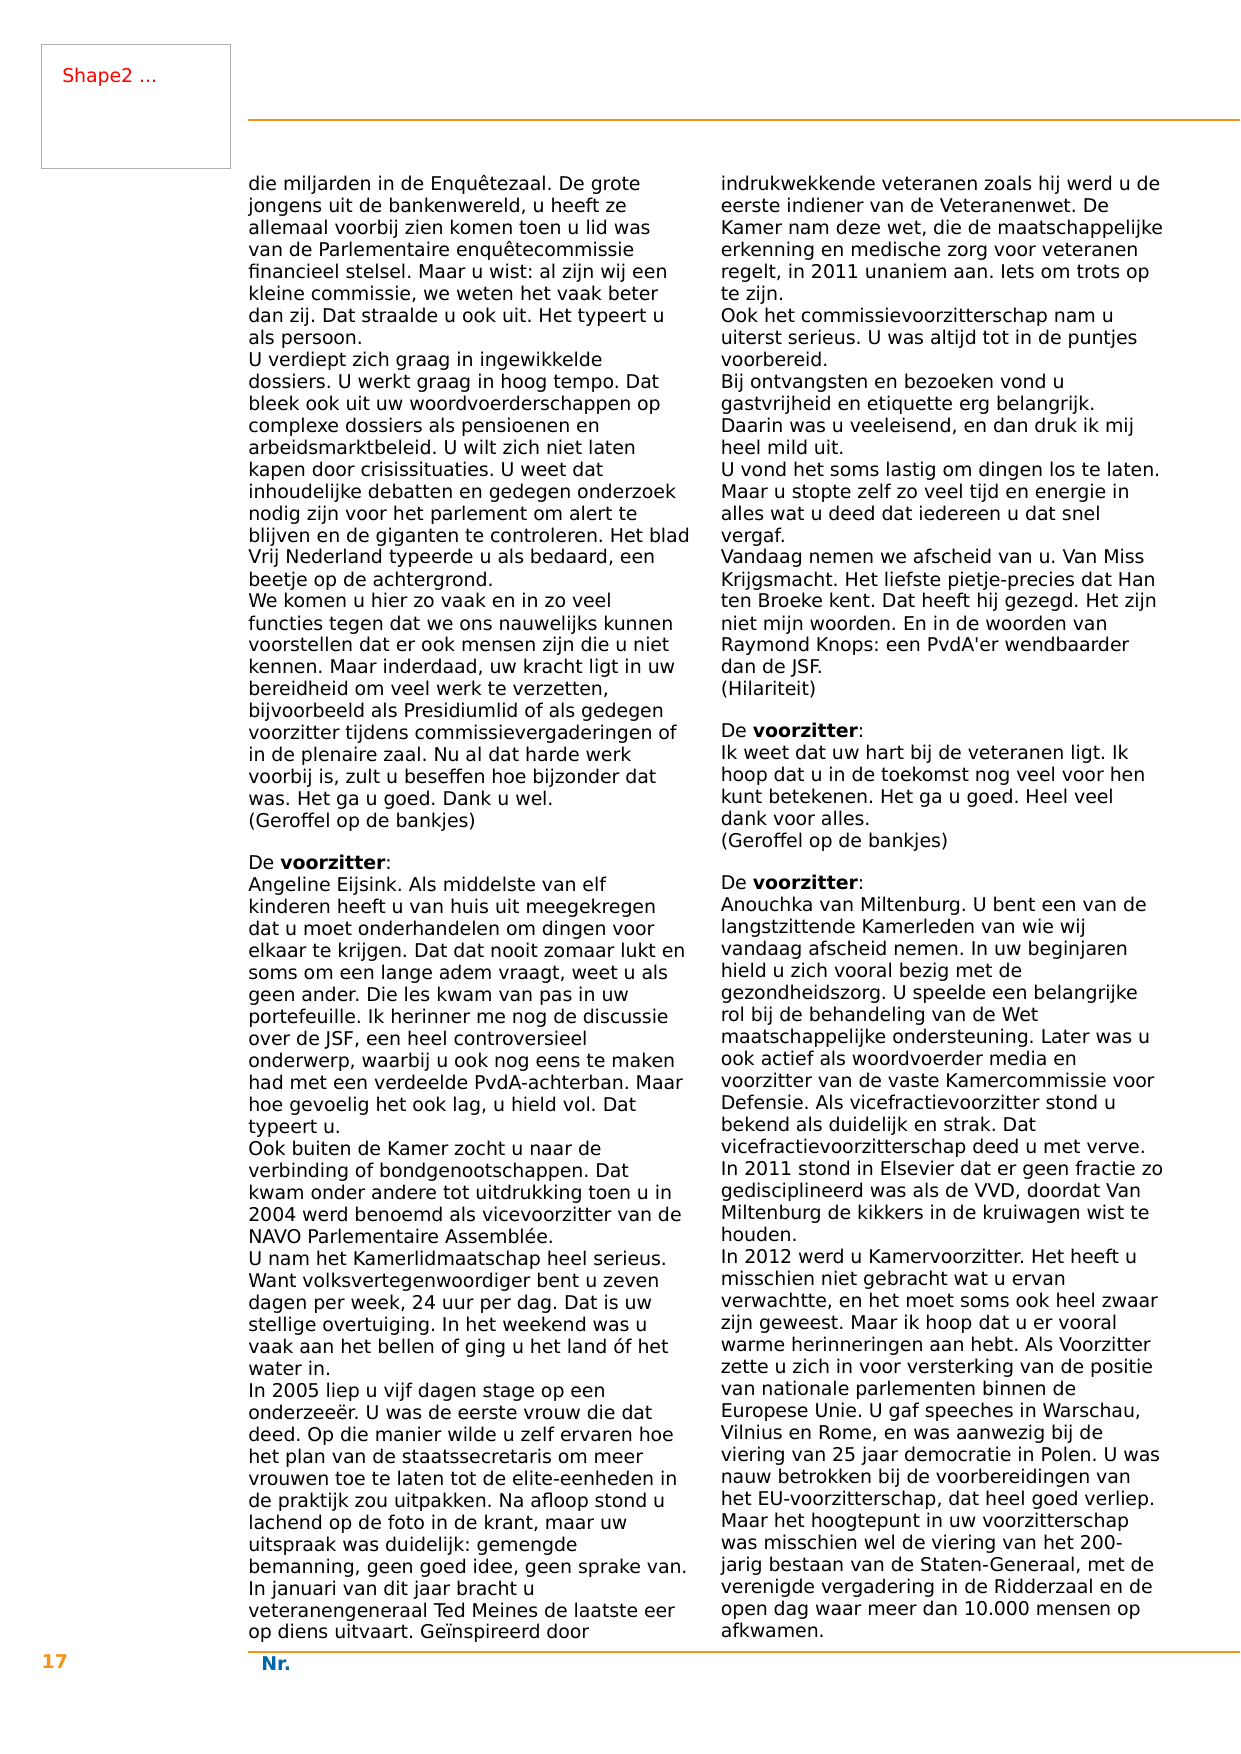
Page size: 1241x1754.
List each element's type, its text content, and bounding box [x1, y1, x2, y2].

text (Geroffel op de bankjes) [248, 810, 691, 832]
text die miljarden in de Enquêtezaal. De grote jongens uit de bankenwereld, u heeft ze allemaal voorbij zien komen toen u lid was van de Parlementaire enquêtecommissie financieel stelsel. Maar u wist: al zijn wij een kleine commissie, we weten het vaak beter dan zij. Dat straalde u ook uit. Het typeert u als persoon. [248, 173, 691, 349]
text Anouchka van Miltenburg. U bent een van de langstzittende Kamerleden van wie wij vandaag afscheid nemen. In uw beginjaren hield u zich vooral bezig met de gezondheidszorg. U speelde een belangrijke rol bij de behandeling van de Wet maatschappelijke ondersteuning. Later was u ook actief als woordvoerder media en voorzitter van de vaste Kamercommissie voor Defensie. Als vicefractievoorzitter stond u bekend als duidelijk en strak. Dat vicefractievoorzitterschap deed u met verve. In 2011 stond in Elsevier dat er geen fractie zo gedisciplineerd was als de VVD, doordat Van Miltenburg de kikkers in de kruiwagen wist te houden. [721, 894, 1163, 1246]
text Ik weet dat uw hart bij de veteranen ligt. Ik hoop dat u in de toekomst nog veel voor hen kunt betekenen. Het ga u goed. Heel veel dank voor alles. [721, 742, 1163, 830]
text In januari van dit jaar bracht u veteranengeneraal Ted Meines de laatste eer op diens uitvaart. Geïnspireerd door [248, 1577, 691, 1643]
text De voorzitter: [721, 720, 1163, 742]
text De voorzitter: [248, 852, 691, 874]
text (Hilariteit) [721, 678, 1163, 700]
text In 2012 werd u Kamervoorzitter. Het heeft u misschien niet gebracht wat u ervan verwachtte, en het moet soms ook heel zwaar zijn geweest. Maar ik hoop dat u er vooral warme herinneringen aan hebt. Als Voorzitter zette u zich in voor versterking van de positie van nationale parlementen binnen de Europese Unie. U gaf speeches in Warschau, Vilnius en Rome, en was aanwezig bij de viering van 25 jaar democratie in Polen. U was nauw betrokken bij de voorbereidingen van het EU-voorzitterschap, dat heel goed verliep. Maar het hoogtepunt in uw voorzitterschap was misschien wel de viering van het 200-jarig bestaan van de Staten-Generaal, met de verenigde vergadering in de Ridderzaal en de open dag waar meer dan 10.000 mensen op afkwamen. [721, 1246, 1163, 1641]
text Bij ontvangsten en bezoeken vond u gastvrijheid en etiquette erg belangrijk. Daarin was u veeleisend, en dan druk ik mij heel mild uit. [721, 371, 1163, 458]
text Ook buiten de Kamer zocht u naar de verbinding of bondgenootschappen. Dat kwam onder andere tot uitdrukking toen u in 2004 werd benoemd als vicevoorzitter van de NAVO Parlementaire Assemblée. [248, 1138, 691, 1248]
text Angeline Eijsink. Als middelste van elf kinderen heeft u van huis uit meegekregen dat u moet onderhandelen om dingen voor elkaar te krijgen. Dat dat nooit zomaar lukt en soms om een lange adem vraagt, weet u als geen ander. Die les kwam van pas in uw portefeuille. Ik herinner me nog de discussie over de JSF, een heel controversieel onderwerp, waarbij u ook nog eens te maken had met een verdeelde PvdA-achterban. Maar hoe gevoelig het ook lag, u hield vol. Dat typeert u. [248, 874, 691, 1138]
text De voorzitter: [721, 872, 1163, 894]
text Vandaag nemen we afscheid van u. Van Miss Krijgsmacht. Het liefste pietje-precies dat Han ten Broeke kent. Dat heeft hij gezegd. Het zijn niet mijn woorden. En in de woorden van Raymond Knops: een PvdA'er wendbaarder dan de JSF. [721, 546, 1163, 678]
text We komen u hier zo vaak en in zo veel functies tegen dat we ons nauwelijks kunnen voorstellen dat er ook mensen zijn die u niet kennen. Maar inderdaad, uw kracht ligt in uw bereidheid om veel werk te verzetten, bijvoorbeeld als Presidiumlid of als gedegen voorzitter tijdens commissievergaderingen of in de plenaire zaal. Nu al dat harde werk voorbij is, zult u beseffen hoe bijzonder dat was. Het ga u goed. Dank u wel. [248, 590, 691, 810]
text In 2005 liep u vijf dagen stage op een onderzeeër. U was de eerste vrouw die dat deed. Op die manier wilde u zelf ervaren hoe het plan van de staatssecretaris om meer vrouwen toe te laten tot de elite-eenheden in de praktijk zou uitpakken. Na afloop stond u lachend op de foto in de krant, maar uw uitspraak was duidelijk: gemengde bemanning, geen goed idee, geen sprake van. [248, 1380, 691, 1577]
text Ook het commissievoorzitterschap nam u uiterst serieus. U was altijd tot in de puntjes voorbereid. [721, 305, 1163, 371]
text U nam het Kamerlidmaatschap heel serieus. Want volksvertegenwoordiger bent u zeven dagen per week, 24 uur per dag. Dat is uw stellige overtuiging. In het weekend was u vaak aan het bellen of ging u het land óf het water in. [248, 1248, 691, 1380]
text U vond het soms lastig om dingen los te laten. Maar u stopte zelf zo veel tijd en energie in alles wat u deed dat iedereen u dat snel vergaf. [721, 458, 1163, 546]
text U verdiept zich graag in ingewikkelde dossiers. U werkt graag in hoog tempo. Dat bleek ook uit uw woordvoerderschappen op complexe dossiers als pensioenen en arbeidsmarktbeleid. U wilt zich niet laten kapen door crisissituaties. U weet dat inhoudelijke debatten en gedegen onderzoek nodig zijn voor het parlement om alert te blijven en de giganten te controleren. Het blad Vrij Nederland typeerde u als bedaard, een beetje op de achtergrond. [248, 349, 691, 590]
text indrukwekkende veteranen zoals hij werd u de eerste indiener van de Veteranenwet. De Kamer nam deze wet, die de maatschappelijke erkenning en medische zorg voor veteranen regelt, in 2011 unaniem aan. Iets om trots op te zijn. [721, 173, 1163, 305]
text (Geroffel op de bankjes) [721, 830, 1163, 852]
